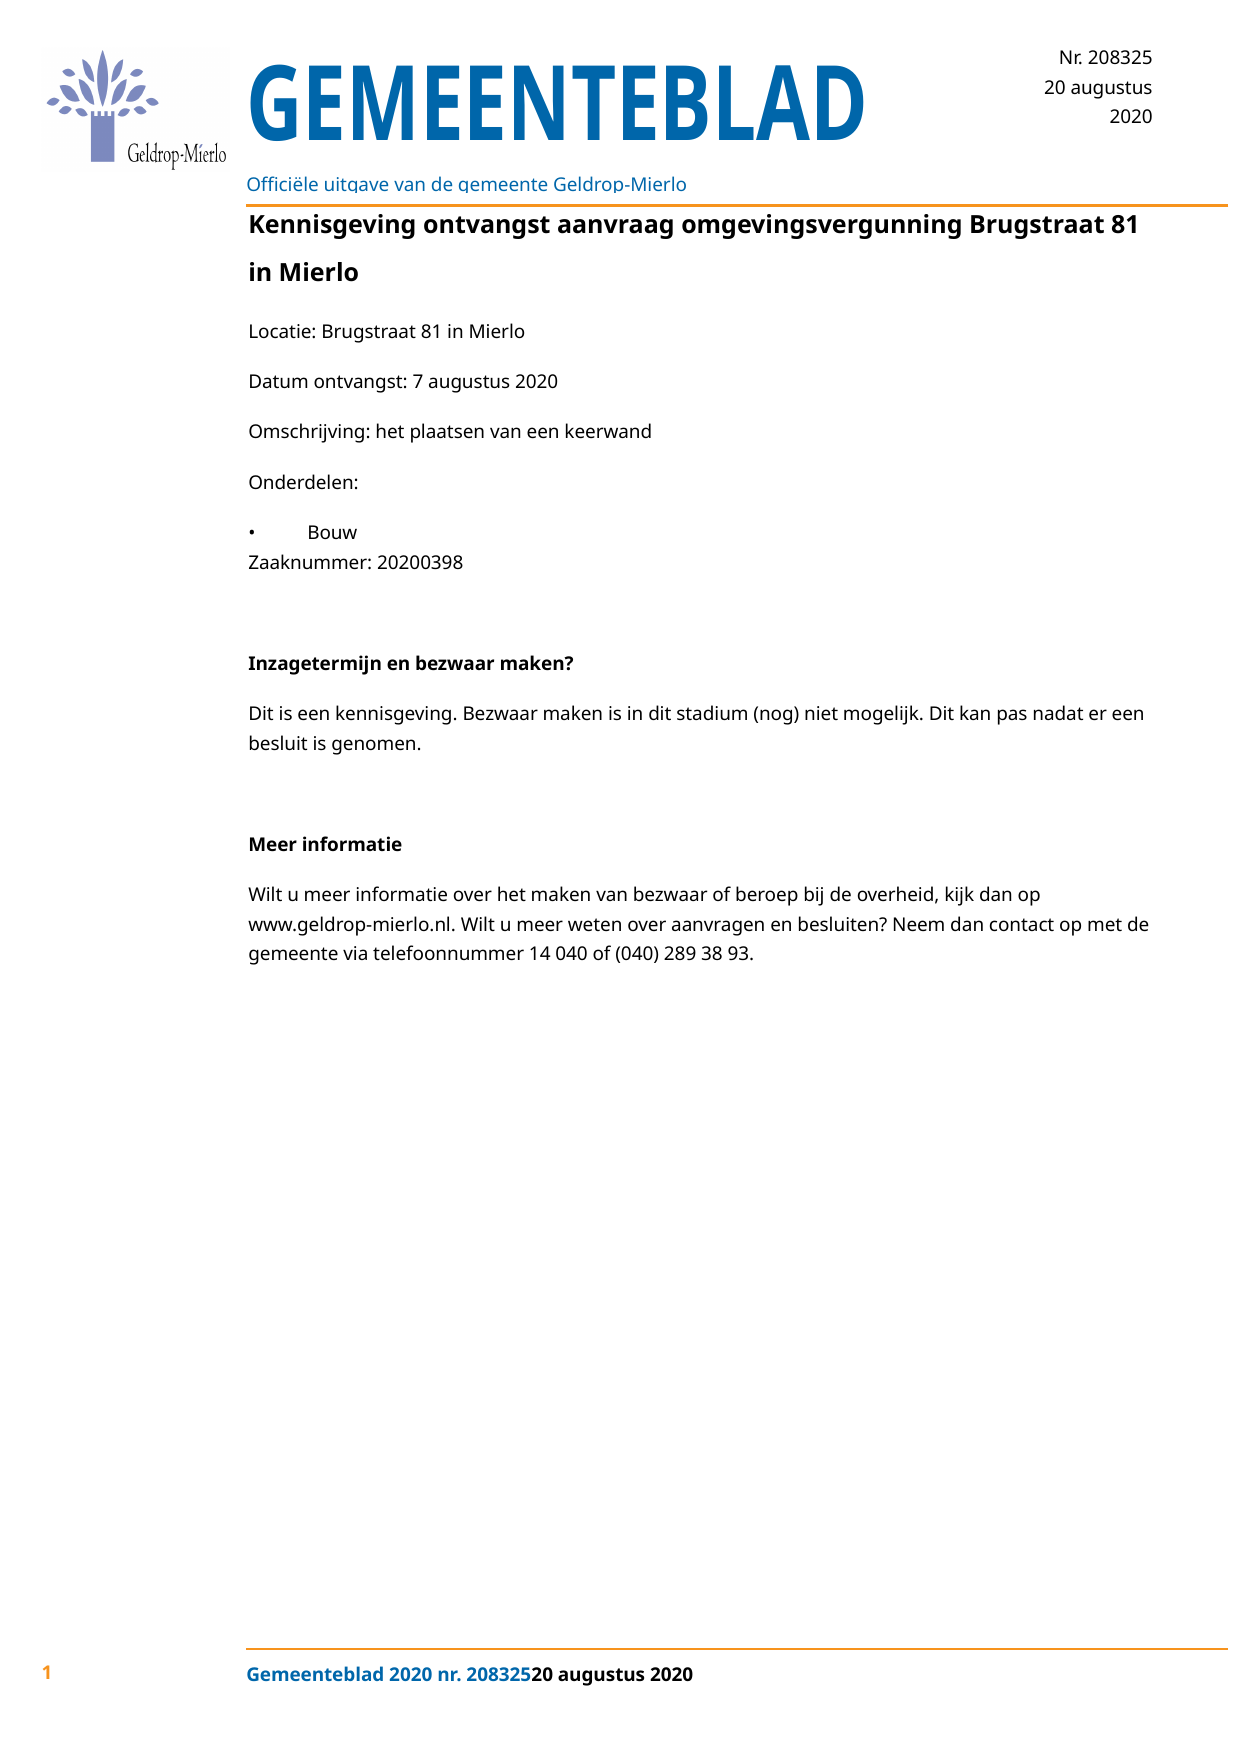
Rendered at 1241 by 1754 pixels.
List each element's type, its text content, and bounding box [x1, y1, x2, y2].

text Meer informatie [248, 831, 1152, 857]
text Locatie: Brugstraat 81 in Mierlo [248, 318, 1152, 344]
picture [41, 47, 231, 172]
text Omschrijving: het plaatsen van een keerwand [248, 419, 1152, 444]
text Zaaknummer: 20200398 [248, 549, 1152, 575]
text Dit is een kennisgeving. Bezwaar maken is in dit stadium (nog) niet mogelijk. Dit kan pas nadat er een besluit is genomen. [248, 700, 1152, 756]
text Inzagetermijn en bezwaar maken? [248, 650, 1152, 676]
text Onderdelen: [248, 469, 1152, 495]
text Datum ontvangst: 7 augustus 2020 [248, 368, 1152, 394]
text Kennisgeving ontvangst aanvraag omgevingsvergunning Brugstraat 81 in Mierlo [248, 207, 1152, 288]
text Wilt u meer informatie over het maken van bezwaar of beroep bij de overheid, kijk dan op www.geldrop-mierlo.nl. Wilt u meer weten over aanvragen en besluiten? Neem dan contact op met de gemeente via telefoonnummer 14 040 of (040) 289 38 93. [248, 881, 1152, 966]
list Bouw [248, 519, 1152, 545]
